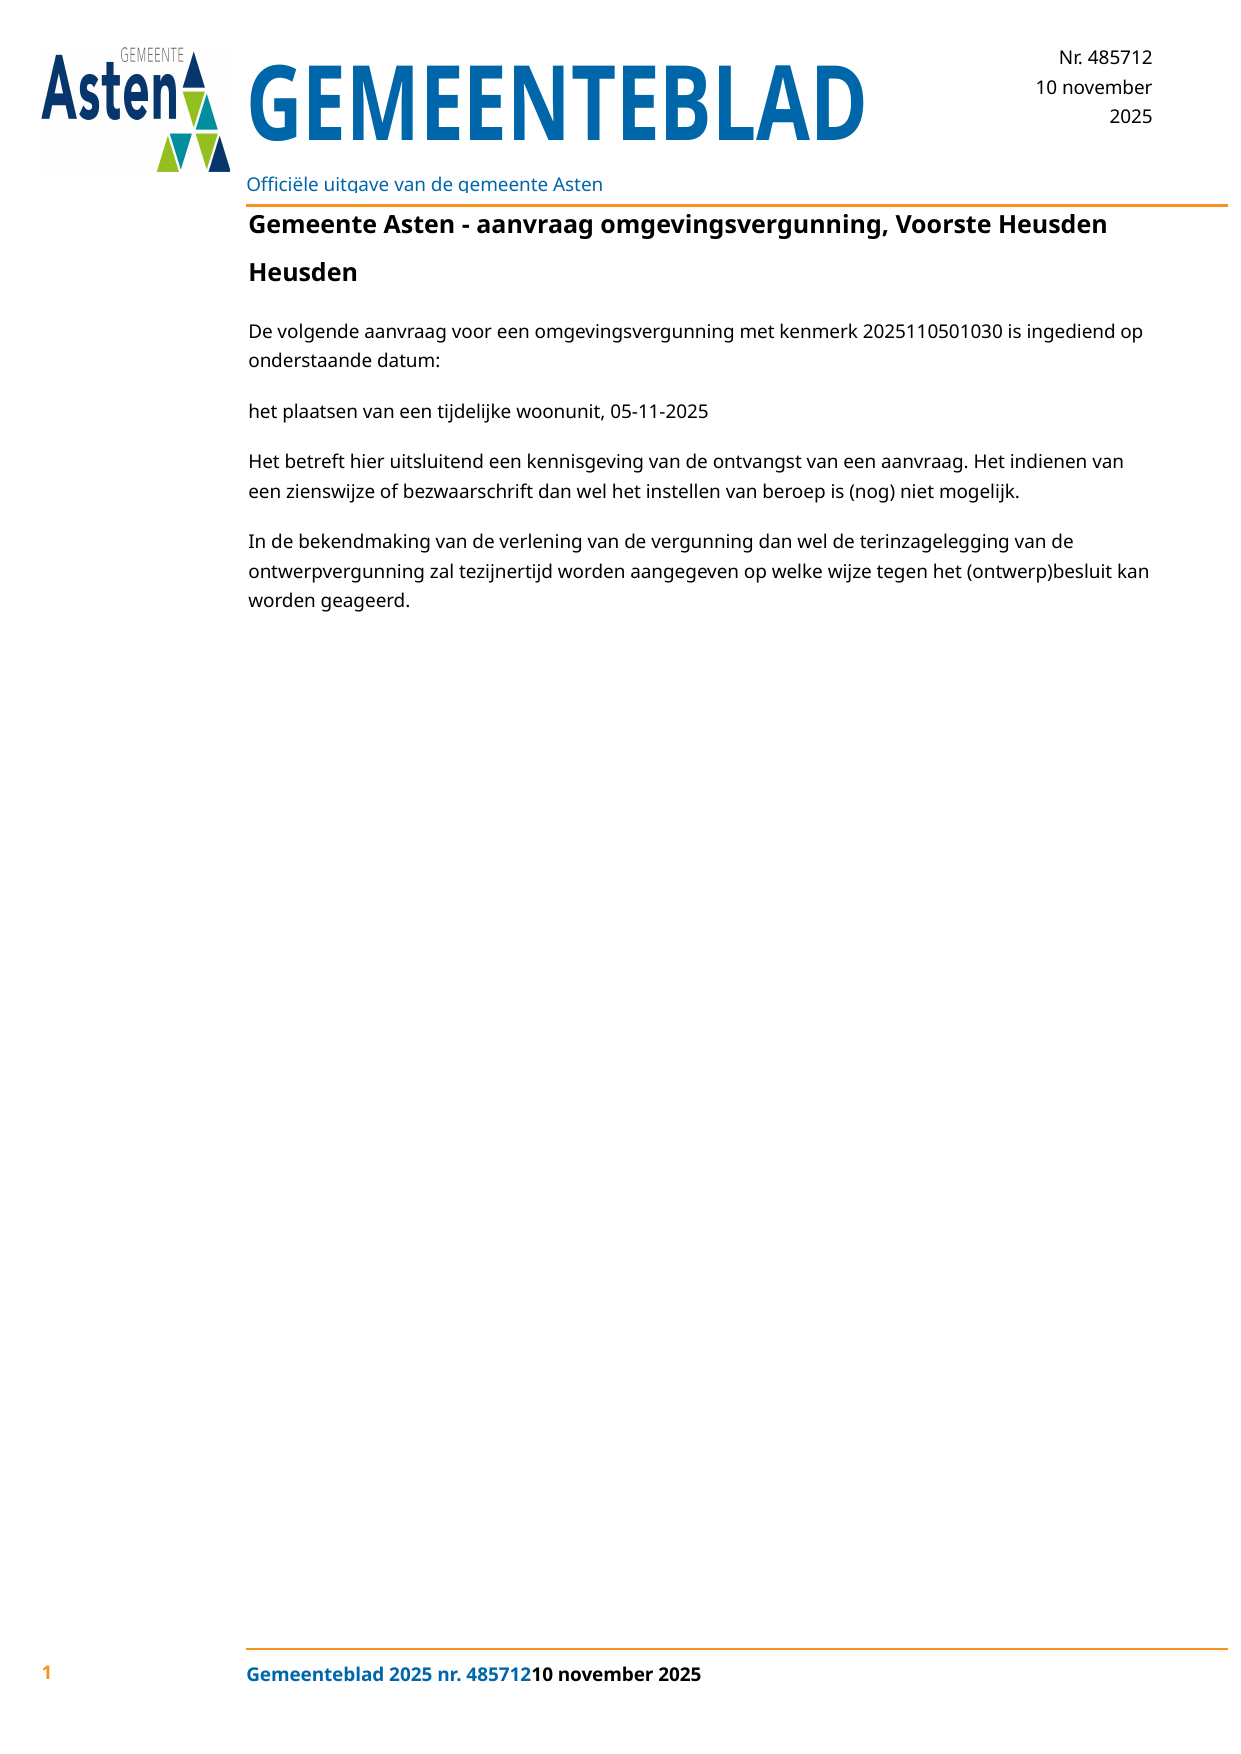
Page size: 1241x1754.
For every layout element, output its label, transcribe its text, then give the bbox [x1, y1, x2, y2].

text het plaatsen van een tijdelijke woonunit, 05-11-2025 [248, 398, 1152, 424]
text De volgende aanvraag voor een omgevingsvergunning met kenmerk 2025110501030 is ingediend op onderstaande datum: [248, 318, 1152, 373]
picture [41, 47, 231, 172]
text Gemeente Asten - aanvraag omgevingsvergunning, Voorste Heusden Heusden [248, 207, 1152, 288]
text Het betreft hier uitsluitend een kennisgeving van de ontvangst van een aanvraag. Het indienen van een zienswijze of bezwaarschrift dan wel het instellen van beroep is (nog) niet mogelijk. [248, 448, 1152, 504]
text In de bekendmaking van de verlening van de vergunning dan wel de terinzagelegging van de ontwerpvergunning zal tezijnertijd worden aangegeven op welke wijze tegen het (ontwerp)besluit kan worden geageerd. [248, 528, 1152, 613]
